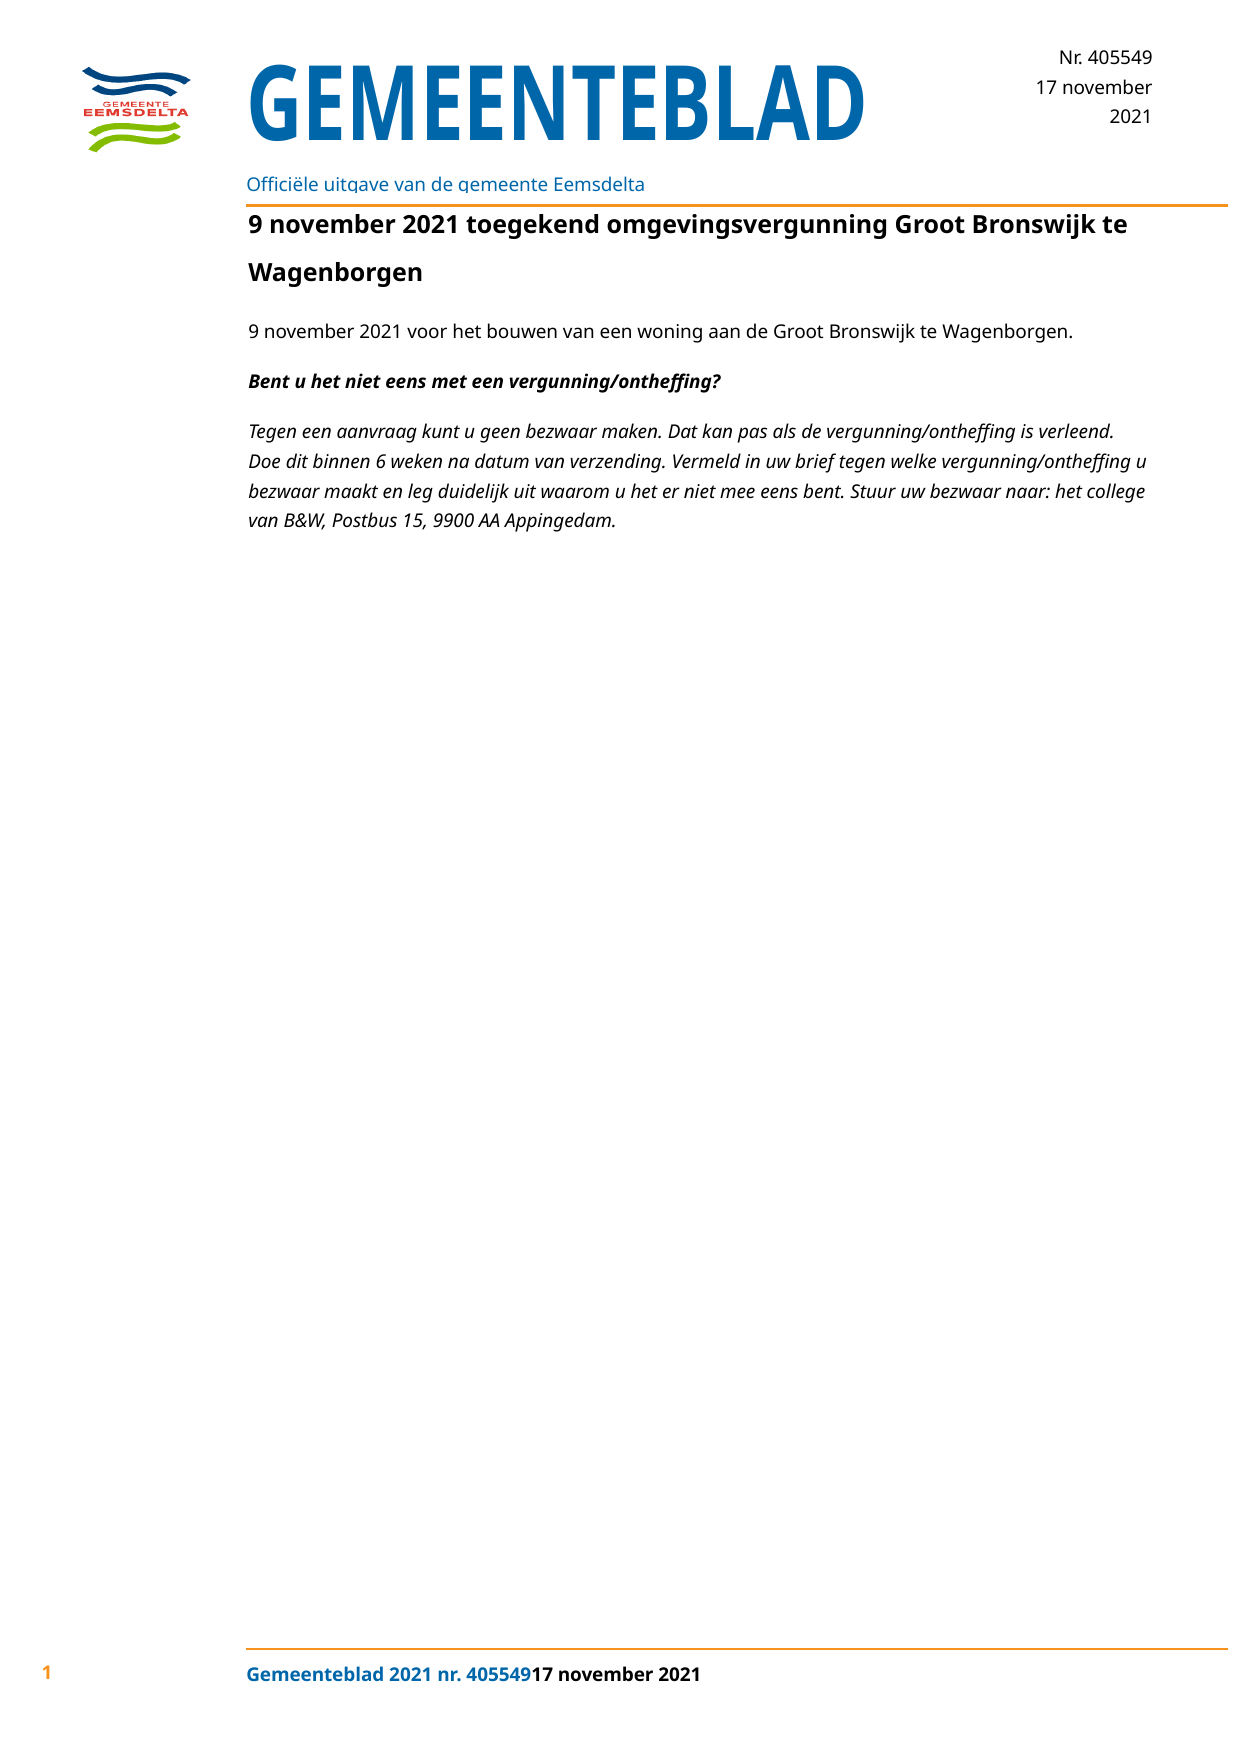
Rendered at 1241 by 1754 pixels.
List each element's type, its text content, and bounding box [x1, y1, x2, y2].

text Tegen een aanvraag kunt u geen bezwaar maken. Dat kan pas als de vergunning/ontheffing is verleend. Doe dit binnen 6 weken na datum van verzending. Vermeld in uw brief tegen welke vergunning/ontheffing u bezwaar maakt en leg duidelijk uit waarom u het er niet mee eens bent. Stuur uw bezwaar naar: het college van B&W, Postbus 15, 9900 AA Appingedam. [248, 419, 1152, 533]
text 9 november 2021 toegekend omgevingsvergunning Groot Bronswijk te Wagenborgen [248, 207, 1152, 288]
picture [41, 47, 231, 172]
text Bent u het niet eens met een vergunning/ontheffing? [248, 368, 1152, 394]
text 9 november 2021 voor het bouwen van een woning aan de Groot Bronswijk te Wagenborgen. [248, 318, 1152, 344]
